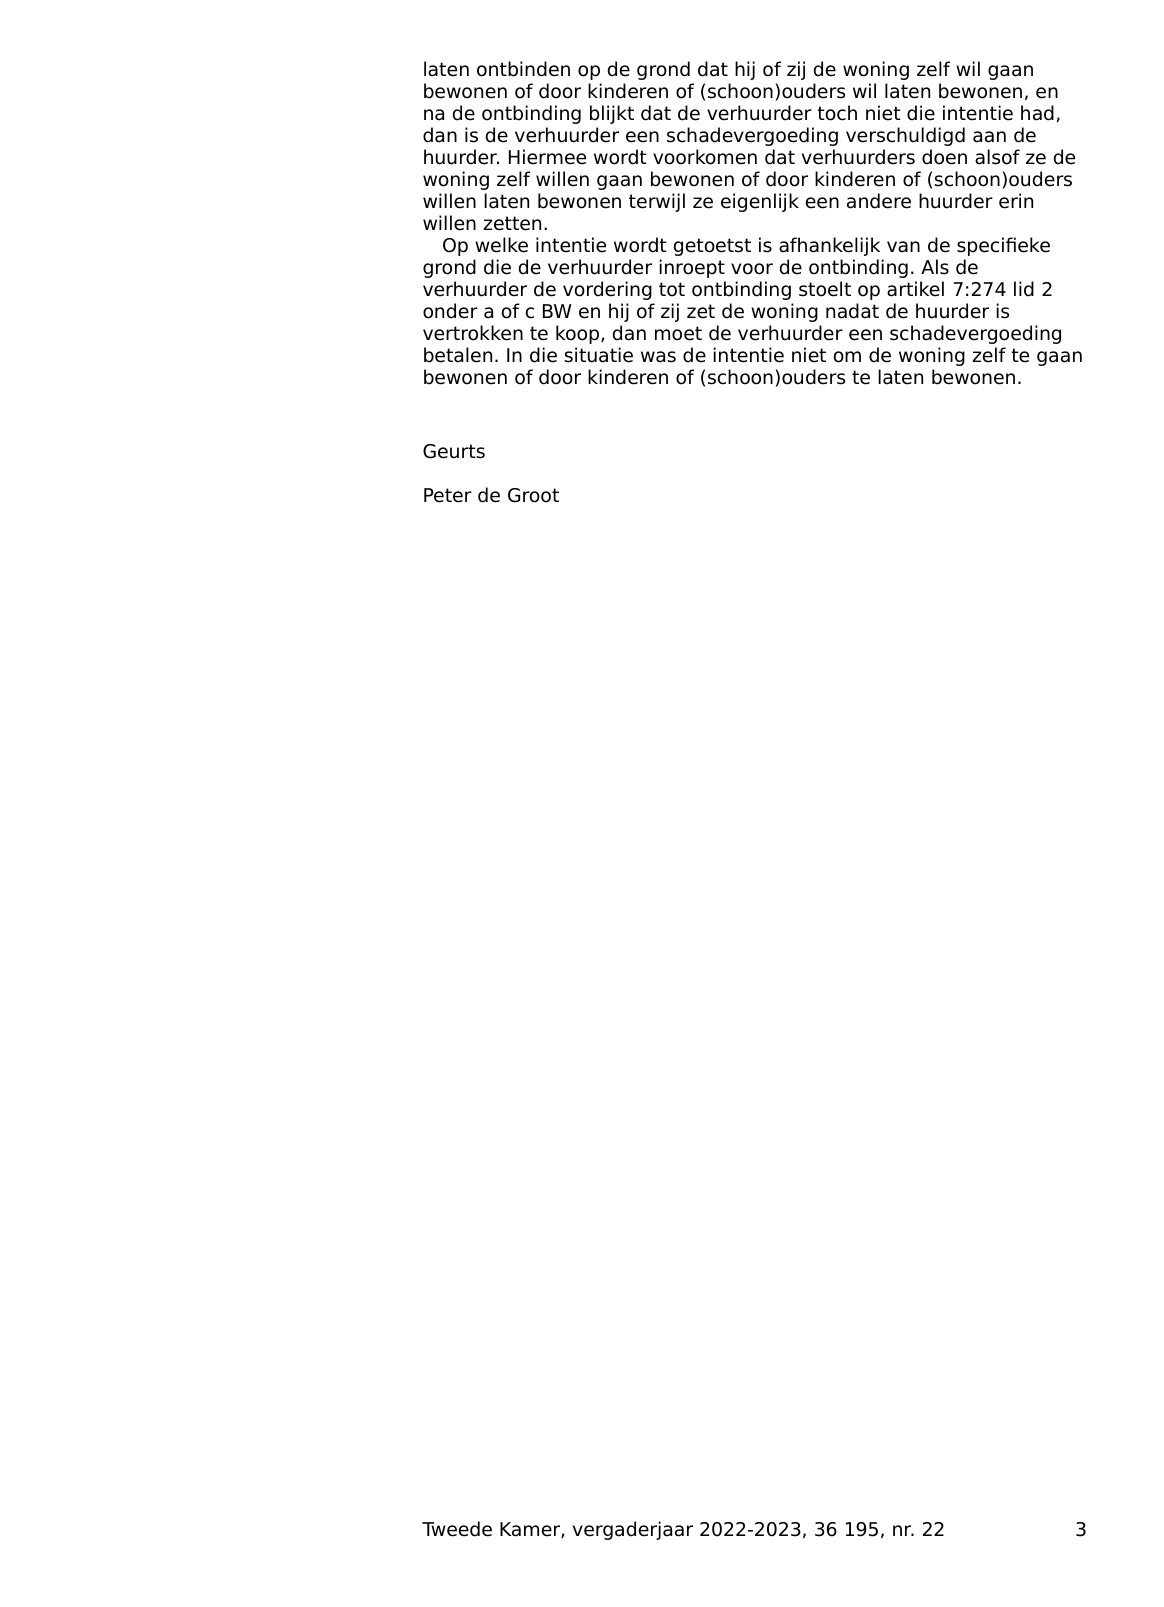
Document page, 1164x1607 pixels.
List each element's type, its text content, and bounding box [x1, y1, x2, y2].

text laten ontbinden op de grond dat hij of zij de woning zelf wil gaan bewonen of door kinderen of (schoon)ouders wil laten bewonen, en na de ontbinding blijkt dat de verhuurder toch niet die intentie had, dan is de verhuurder een schadevergoeding verschuldigd aan de huurder. Hiermee wordt voorkomen dat verhuurders doen alsof ze de woning zelf willen gaan bewonen of door kinderen of (schoon)ouders willen laten bewonen terwijl ze eigenlijk een andere huurder erin willen zetten. [422, 59, 1087, 235]
text Geurts Peter de Groot [422, 419, 1087, 507]
text Op welke intentie wordt getoetst is afhankelijk van de specifieke grond die de verhuurder inroept voor de ontbinding. Als de verhuurder de vordering tot ontbinding stoelt op artikel 7:274 lid 2 onder a of c BW en hij of zij zet de woning nadat de huurder is vertrokken te koop, dan moet de verhuurder een schadevergoeding betalen. In die situatie was de intentie niet om de woning zelf te gaan bewonen of door kinderen of (schoon)ouders te laten bewonen. [422, 235, 1087, 389]
